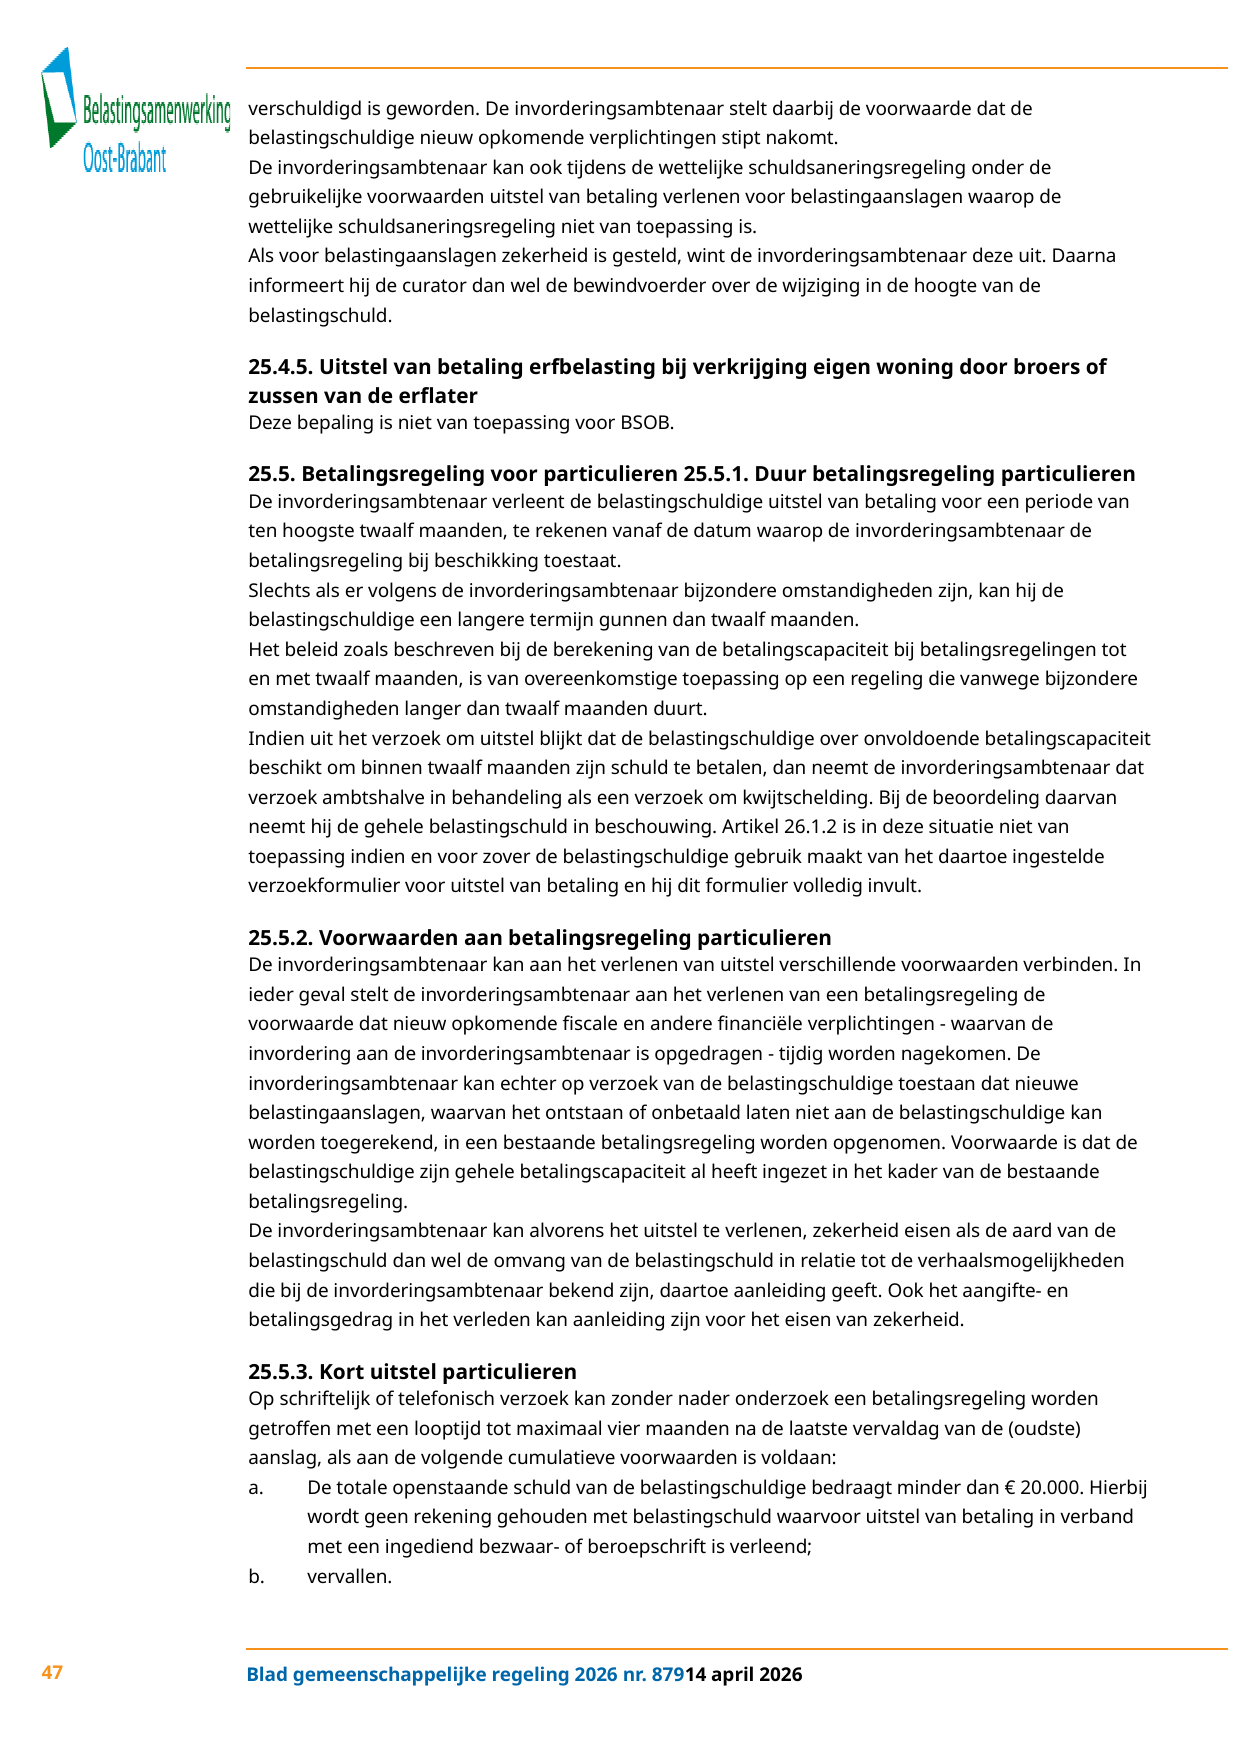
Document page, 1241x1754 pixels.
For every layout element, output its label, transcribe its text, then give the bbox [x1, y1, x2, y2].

text 25.5. Betalingsregeling voor particulieren 25.5.1. Duur betalingsregeling particulieren [248, 459, 1152, 488]
picture [41, 47, 231, 172]
text verschuldigd is geworden. De invorderingsambtenaar stelt daarbij de voorwaarde dat de belastingschuldige nieuw opkomende verplichtingen stipt nakomt. [248, 95, 1152, 150]
text Het beleid zoals beschreven bij de berekening van de betalingscapaciteit bij betalingsregelingen tot en met twaalf maanden, is van overeenkomstige toepassing op een regeling die vanwege bijzondere omstandigheden langer dan twaalf maanden duurt. [248, 636, 1152, 721]
text 25.4.5. Uitstel van betaling erfbelasting bij verkrijging eigen woning door broers of zussen van de erflater [248, 352, 1152, 409]
picture [129, 155, 134, 172]
text 25.5.2. Voorwaarden aan betalingsregeling particulieren [248, 923, 1152, 951]
picture [100, 161, 105, 172]
text Als voor belastingaanslagen zekerheid is gesteld, wint de invorderingsambtenaar deze uit. Daarna informeert hij de curator dan wel de bewindvoerder over de wijziging in de hoogte van de belastingschuld. [248, 243, 1152, 328]
picture [91, 163, 96, 172]
text De invorderingsambtenaar kan aan het verlenen van uitstel verschillende voorwaarden verbinden. In ieder geval stelt de invorderingsambtenaar aan het verlenen van een betalingsregeling de voorwaarde dat nieuw opkomende fiscale en andere financiële verplichtingen - waarvan de invordering aan de invorderingsambtenaar is opgedragen - tijdig worden nagekomen. De invorderingsambtenaar kan echter op verzoek van de belastingschuldige toestaan dat nieuwe belastingaanslagen, waarvan het ontstaan of onbetaald laten niet aan de belastingschuldige kan worden toegerekend, in een bestaande betalingsregeling worden opgenomen. Voorwaarde is dat de belastingschuldige zijn gehele betalingscapaciteit al heeft ingezet in het kader van de bestaande betalingsregeling. [248, 951, 1152, 1214]
picture [86, 146, 91, 169]
text Deze bepaling is niet van toepassing voor BSOB. [248, 409, 1152, 435]
text De invorderingsambtenaar kan ook tijdens de wettelijke schuldsaneringsregeling onder de gebruikelijke voorwaarden uitstel van betaling verlenen voor belastingaanslagen waarop de wettelijke schuldsaneringsregeling niet van toepassing is. [248, 154, 1152, 239]
text 25.5.3. Kort uitstel particulieren [248, 1357, 1152, 1385]
text De invorderingsambtenaar verleent de belastingschuldige uitstel van betaling voor een periode van ten hoogste twaalf maanden, te rekenen vanaf de datum waarop de invorderingsambtenaar de betalingsregeling bij beschikking toestaat. [248, 488, 1152, 573]
list De totale openstaande schuld van de belastingschuldige bedraagt minder dan € 20.000. Hierbij wordt geen rekening gehouden met belastingschuld waarvoor uitstel van betaling in verband met een ingediend bezwaar- of beroepschrift is verleend; [248, 1474, 1152, 1559]
list vervallen. [248, 1563, 1152, 1588]
text De invorderingsambtenaar kan alvorens het uitstel te verlenen, zekerheid eisen als de aard van de belastingschuld dan wel de omvang van de belastingschuld in relatie tot de verhaalsmogelijkheden die bij de invorderingsambtenaar bekend zijn, daartoe aanleiding geeft. Ook het aangifte- en betalingsgedrag in het verleden kan aanleiding zijn voor het eisen van zekerheid. [248, 1218, 1152, 1332]
text Op schriftelijk of telefonisch verzoek kan zonder nader onderzoek een betalingsregeling worden getroffen met een looptijd tot maximaal vier maanden na de laatste vervaldag van de (oudste) aanslag, als aan de volgende cumulatieve voorwaarden is voldaan: [248, 1385, 1152, 1470]
text Indien uit het verzoek om uitstel blijkt dat de belastingschuldige over onvoldoende betalingscapaciteit beschikt om binnen twaalf maanden zijn schuld te betalen, dan neemt de invorderingsambtenaar dat verzoek ambtshalve in behandeling als een verzoek om kwijtschelding. Bij de beoordeling daarvan neemt hij de gehele belastingschuld in beschouwing. Artikel 26.1.2 is in deze situatie niet van toepassing indien en voor zover de belastingschuldige gebruik maakt van het daartoe ingestelde verzoekformulier voor uitstel van betaling en hij dit formulier volledig invult. [248, 725, 1152, 898]
text Slechts als er volgens de invorderingsambtenaar bijzondere omstandigheden zijn, kan hij de belastingschuldige een langere termijn gunnen dan twaalf maanden. [248, 577, 1152, 632]
